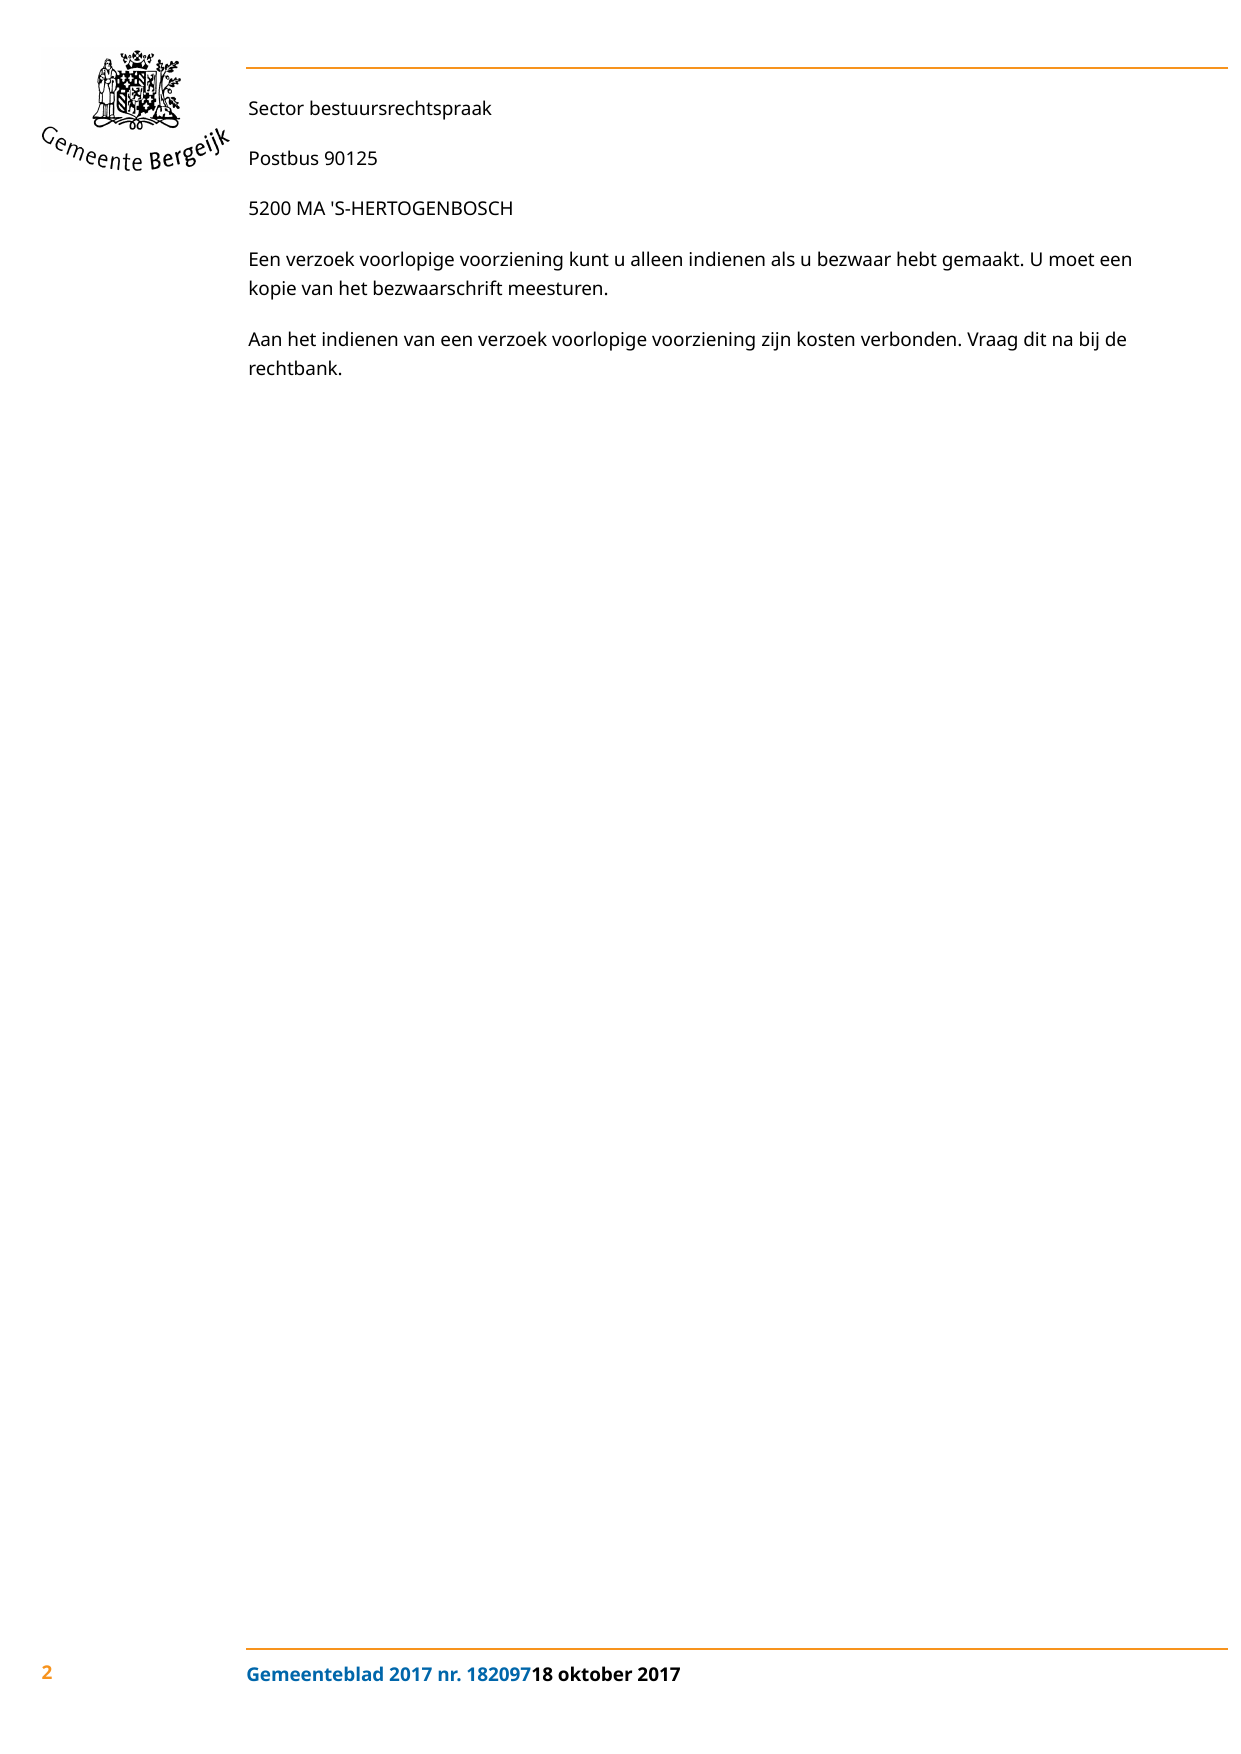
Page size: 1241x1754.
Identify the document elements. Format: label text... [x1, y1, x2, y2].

text Aan het indienen van een verzoek voorlopige voorziening zijn kosten verbonden. Vraag dit na bij de rechtbank. [248, 326, 1152, 381]
text 5200 MA 'S-HERTOGENBOSCH [248, 196, 1152, 221]
text Sector bestuursrechtspraak [248, 95, 1152, 121]
text Postbus 90125 [248, 145, 1152, 171]
text Een verzoek voorlopige voorziening kunt u alleen indienen als u bezwaar hebt gemaakt. U moet een kopie van het bezwaarschrift meesturen. [248, 246, 1152, 301]
picture [41, 47, 231, 172]
